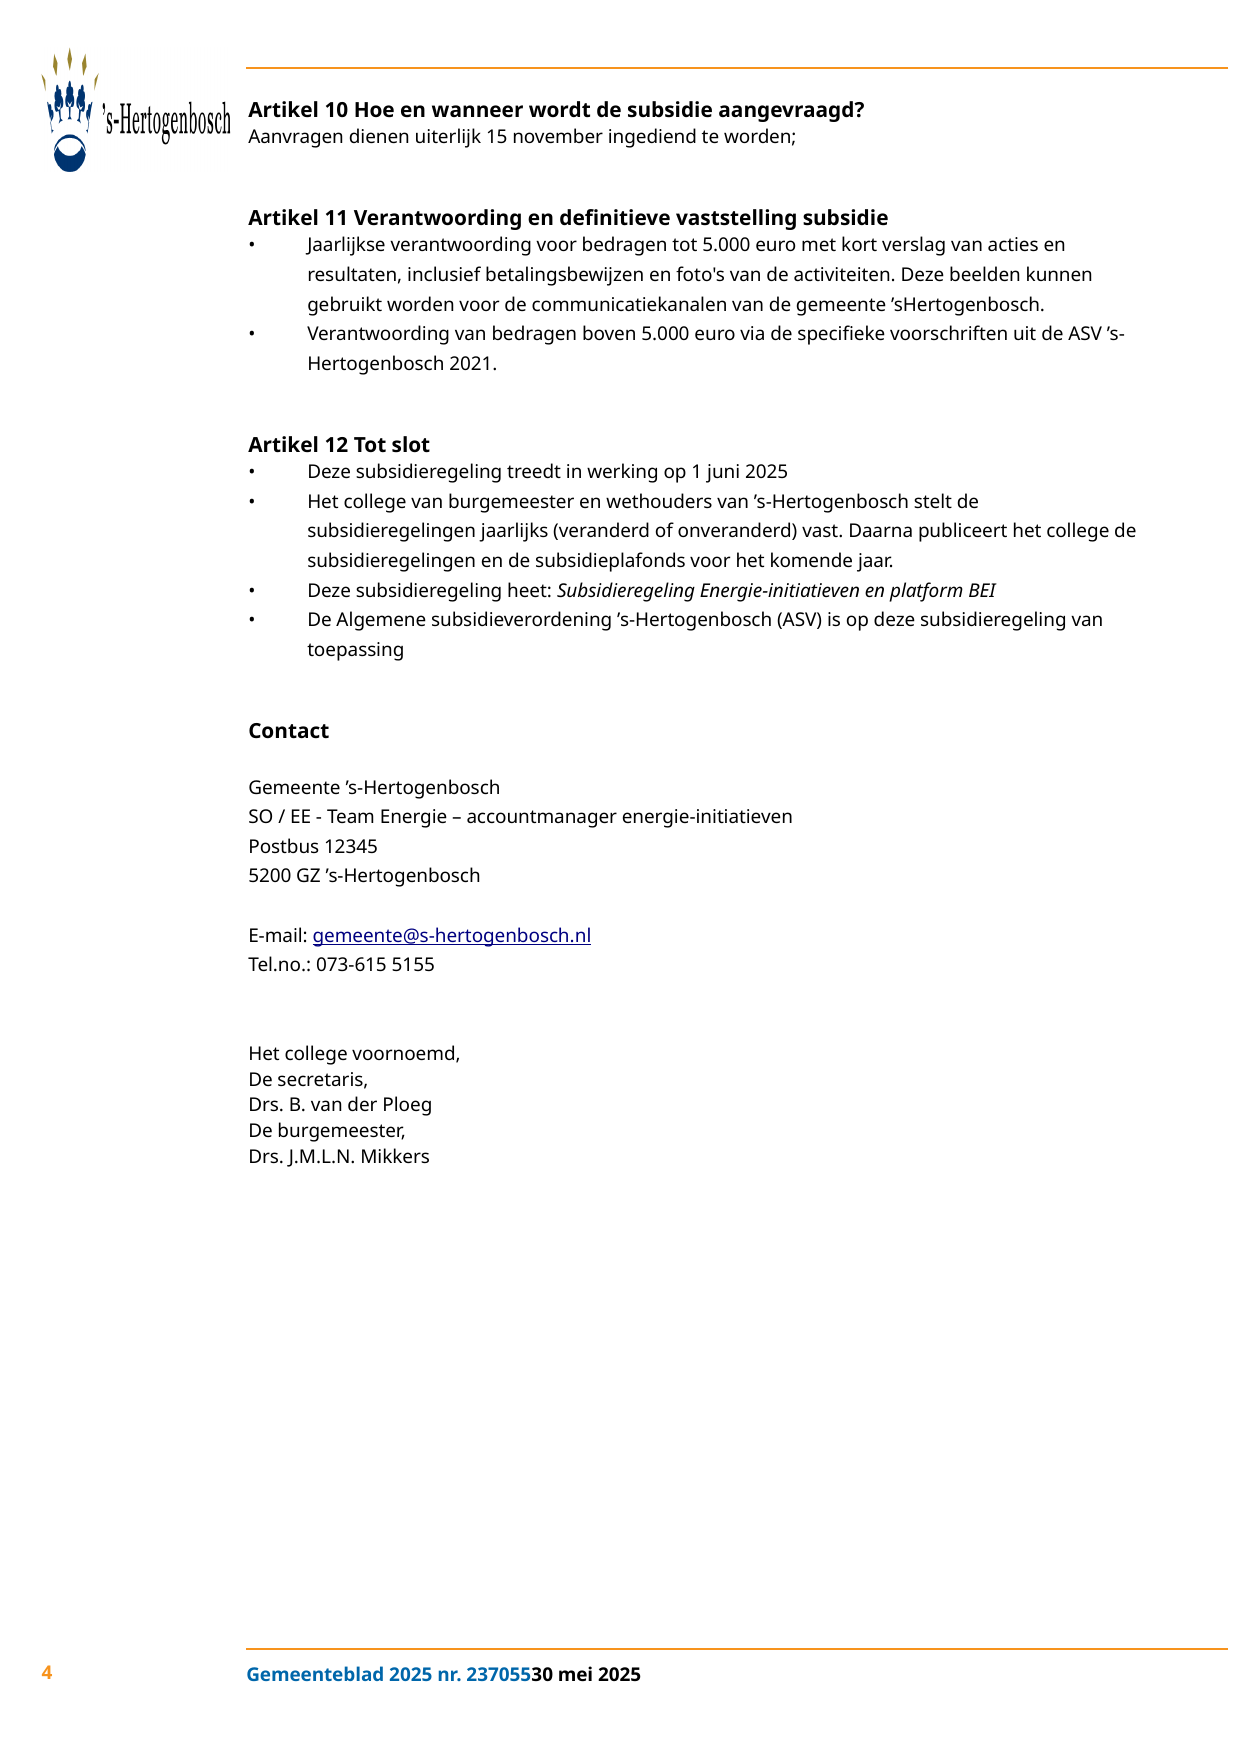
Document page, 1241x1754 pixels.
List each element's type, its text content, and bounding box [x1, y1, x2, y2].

list Jaarlijkse verantwoording voor bedragen tot 5.000 euro met kort verslag van acties en resultaten, inclusief betalingsbewijzen en foto's van de activiteiten. Deze beelden kunnen gebruikt worden voor de communicatiekanalen van de gemeente ’sHertogenbosch. [248, 232, 1152, 317]
list De Algemene subsidieverordening ’s-Hertogenbosch (ASV) is op deze subsidieregeling van toepassing [248, 606, 1152, 662]
text SO / EE - Team Energie – accountmanager energie-initiatieven [248, 803, 1152, 829]
picture [41, 47, 231, 172]
text De burgemeester, [248, 1117, 1152, 1143]
list Deze subsidieregeling heet: Subsidieregeling Energie-initiatieven en platform BEI [248, 577, 1152, 602]
text Artikel 11 Verantwoording en definitieve vaststelling subsidie [248, 203, 1152, 232]
text Drs. B. van der Ploeg [248, 1092, 1152, 1117]
text Gemeente ’s-Hertogenbosch [248, 774, 1152, 800]
text E-mail: gemeente@s-hertogenbosch.nl [248, 922, 1152, 948]
text De secretaris, [248, 1066, 1152, 1092]
text Drs. J.M.L.N. Mikkers [248, 1143, 1152, 1169]
text Postbus 12345 [248, 833, 1152, 859]
text 5200 GZ ’s-Hertogenbosch [248, 863, 1152, 888]
text Tel.no.: 073-615 5155 [248, 951, 1152, 977]
list Het college van burgemeester en wethouders van ’s-Hertogenbosch stelt de subsidieregelingen jaarlijks (veranderd of onveranderd) vast. Daarna publiceert het college de subsidieregelingen en de subsidieplafonds voor het komende jaar. [248, 488, 1152, 573]
list Deze subsidieregeling treedt in werking op 1 juni 2025 [248, 458, 1152, 484]
text Artikel 12 Tot slot [248, 430, 1152, 458]
text Artikel 10 Hoe en wanneer wordt de subsidie aangevraagd? [248, 95, 1152, 123]
text Aanvragen dienen uiterlijk 15 november ingediend te worden; [248, 123, 1152, 149]
text Contact [248, 716, 1152, 744]
list Verantwoording van bedragen boven 5.000 euro via de specifieke voorschriften uit de ASV ’s-Hertogenbosch 2021. [248, 320, 1152, 376]
text Het college voornoemd, [248, 1040, 1152, 1066]
